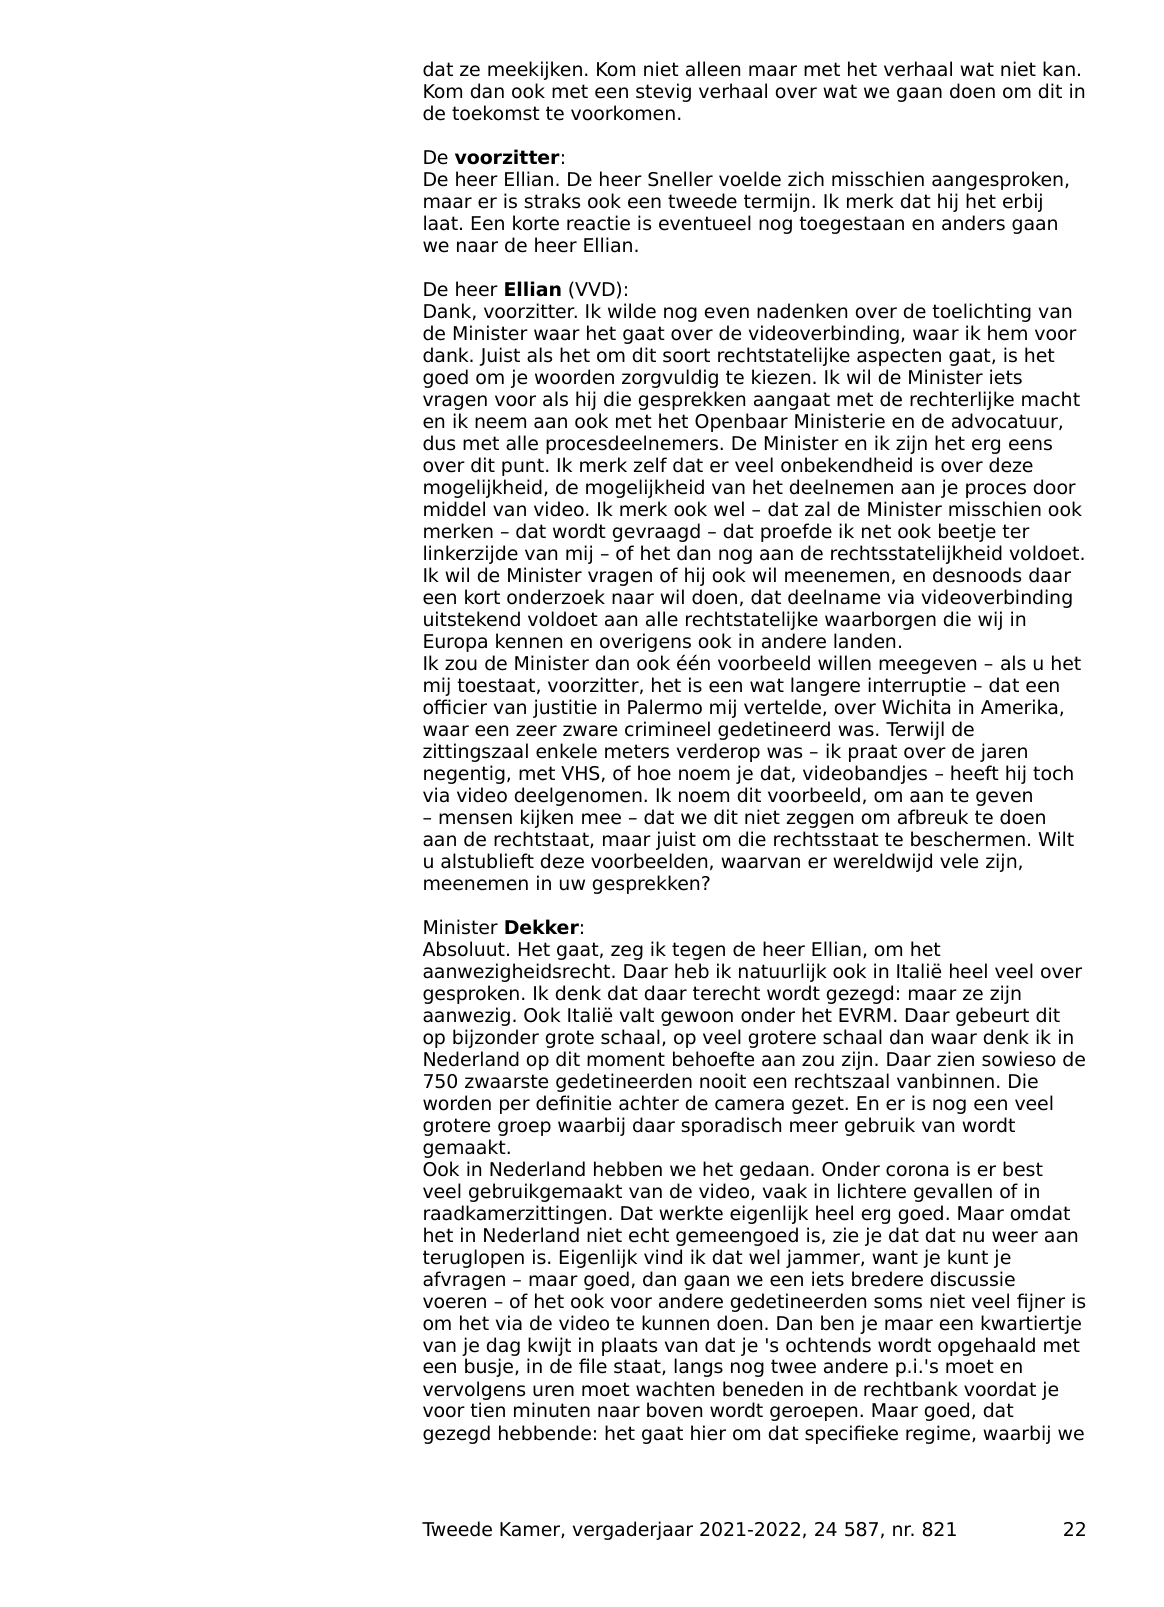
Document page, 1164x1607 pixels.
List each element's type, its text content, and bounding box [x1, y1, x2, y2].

text Ik zou de Minister dan ook één voorbeeld willen meegeven – als u het mij toestaat, voorzitter, het is een wat langere interruptie – dat een officier van justitie in Palermo mij vertelde, over Wichita in Amerika, waar een zeer zware crimineel gedetineerd was. Terwijl de zittingszaal enkele meters verderop was – ik praat over de jaren negentig, met VHS, of hoe noem je dat, videobandjes – heeft hij toch via video deelgenomen. Ik noem dit voorbeeld, om aan te geven – mensen kijken mee – dat we dit niet zeggen om afbreuk te doen aan de rechtstaat, maar juist om die rechtsstaat te beschermen. Wilt u alstublieft deze voorbeelden, waarvan er wereldwijd vele zijn, meenemen in uw gesprekken? [422, 653, 1087, 895]
text De voorzitter: [422, 147, 1087, 169]
text De heer Ellian (VVD): [422, 279, 1087, 301]
text De heer Ellian. De heer Sneller voelde zich misschien aangesproken, maar er is straks ook een tweede termijn. Ik merk dat hij het erbij laat. Een korte reactie is eventueel nog toegestaan en anders gaan we naar de heer Ellian. [422, 169, 1087, 257]
text Dank, voorzitter. Ik wilde nog even nadenken over de toelichting van de Minister waar het gaat over de videoverbinding, waar ik hem voor dank. Juist als het om dit soort rechtstatelijke aspecten gaat, is het goed om je woorden zorgvuldig te kiezen. Ik wil de Minister iets vragen voor als hij die gesprekken aangaat met de rechterlijke macht en ik neem aan ook met het Openbaar Ministerie en de advocatuur, dus met alle procesdeelnemers. De Minister en ik zijn het erg eens over dit punt. Ik merk zelf dat er veel onbekendheid is over deze mogelijkheid, de mogelijkheid van het deelnemen aan je proces door middel van video. Ik merk ook wel – dat zal de Minister misschien ook merken – dat wordt gevraagd – dat proefde ik net ook beetje ter linkerzijde van mij – of het dan nog aan de rechtsstatelijkheid voldoet. Ik wil de Minister vragen of hij ook wil meenemen, en desnoods daar een kort onderzoek naar wil doen, dat deelname via videoverbinding uitstekend voldoet aan alle rechtstatelijke waarborgen die wij in Europa kennen en overigens ook in andere landen. [422, 301, 1087, 653]
text Absoluut. Het gaat, zeg ik tegen de heer Ellian, om het aanwezigheidsrecht. Daar heb ik natuurlijk ook in Italië heel veel over gesproken. Ik denk dat daar terecht wordt gezegd: maar ze zijn aanwezig. Ook Italië valt gewoon onder het EVRM. Daar gebeurt dit op bijzonder grote schaal, op veel grotere schaal dan waar denk ik in Nederland op dit moment behoefte aan zou zijn. Daar zien sowieso de 750 zwaarste gedetineerden nooit een rechtszaal vanbinnen. Die worden per definitie achter de camera gezet. En er is nog een veel grotere groep waarbij daar sporadisch meer gebruik van wordt gemaakt. [422, 939, 1087, 1159]
text Minister Dekker: [422, 917, 1087, 939]
text dat ze meekijken. Kom niet alleen maar met het verhaal wat niet kan. Kom dan ook met een stevig verhaal over wat we gaan doen om dit in de toekomst te voorkomen. [422, 59, 1087, 125]
text Ook in Nederland hebben we het gedaan. Onder corona is er best veel gebruikgemaakt van de video, vaak in lichtere gevallen of in raadkamerzittingen. Dat werkte eigenlijk heel erg goed. Maar omdat het in Nederland niet echt gemeengoed is, zie je dat dat nu weer aan teruglopen is. Eigenlijk vind ik dat wel jammer, want je kunt je afvragen – maar goed, dan gaan we een iets bredere discussie voeren – of het ook voor andere gedetineerden soms niet veel fijner is om het via de video te kunnen doen. Dan ben je maar een kwartiertje van je dag kwijt in plaats van dat je 's ochtends wordt opgehaald met een busje, in de file staat, langs nog twee andere p.i.'s moet en vervolgens uren moet wachten beneden in de rechtbank voordat je voor tien minuten naar boven wordt geroepen. Maar goed, dat gezegd hebbende: het gaat hier om dat specifieke regime, waarbij we [422, 1159, 1087, 1444]
